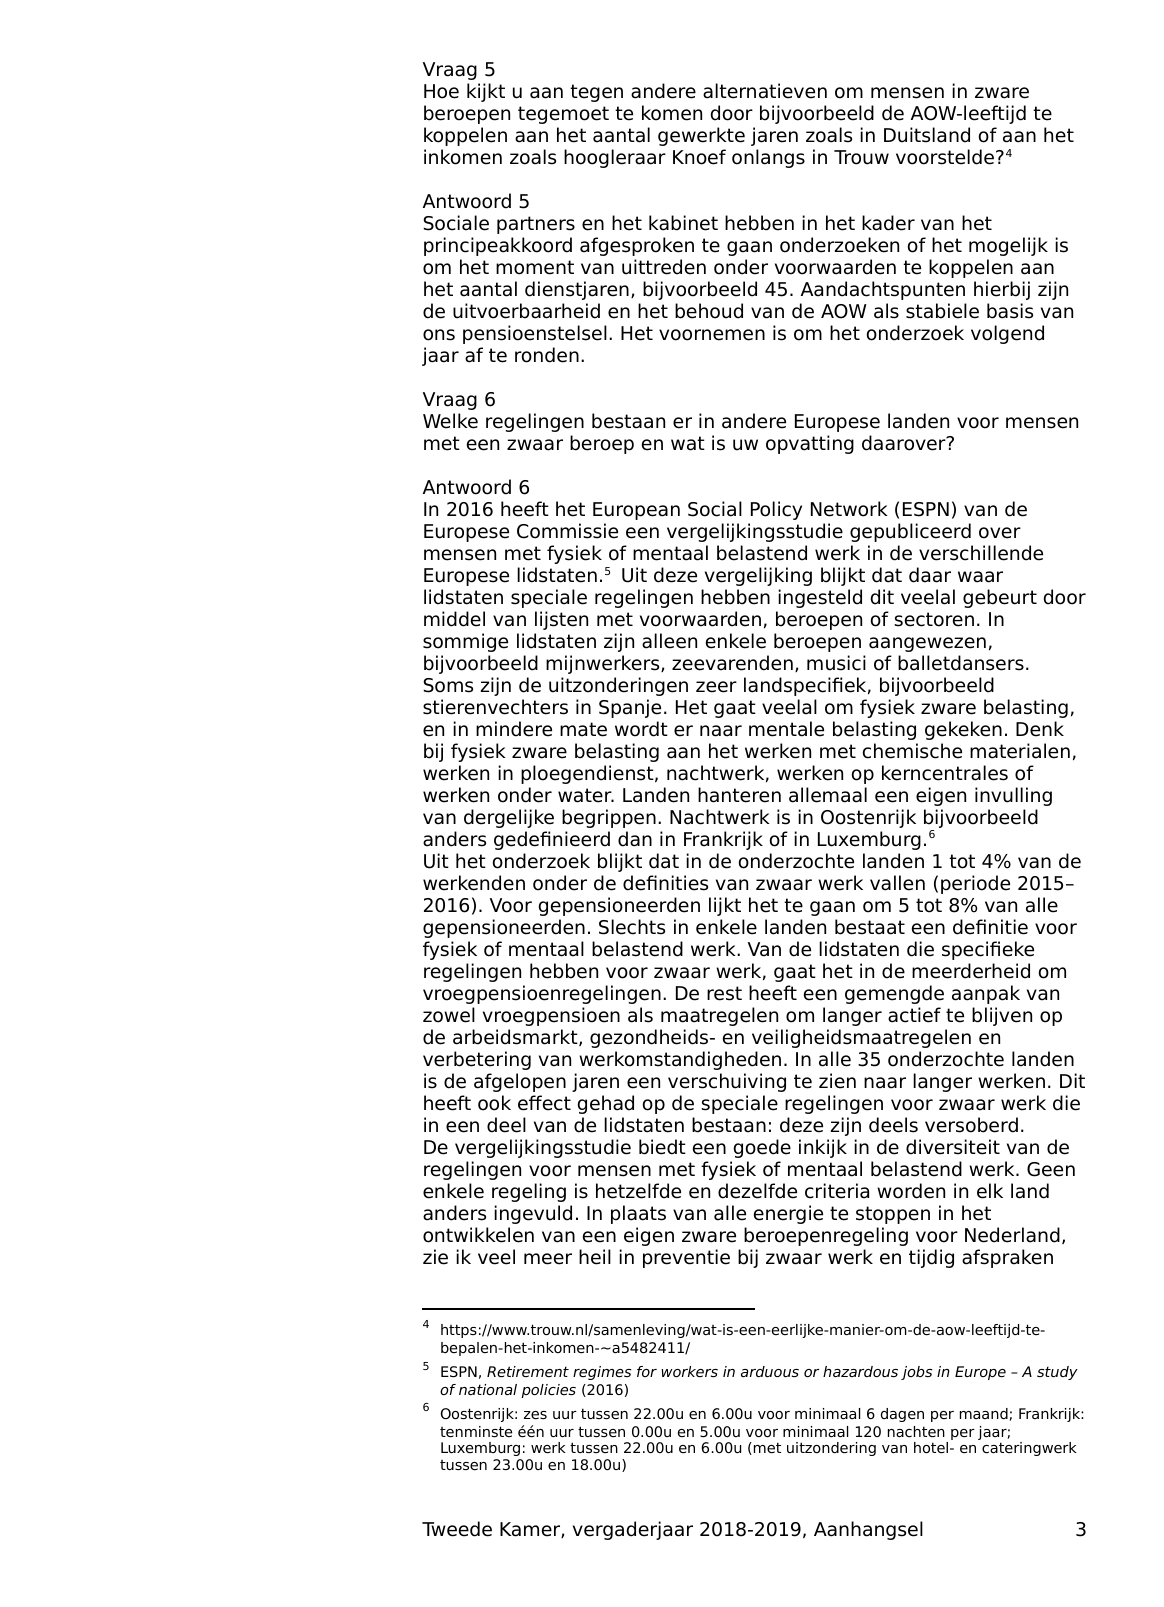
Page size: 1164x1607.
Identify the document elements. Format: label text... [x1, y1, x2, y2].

text Antwoord 5 [422, 191, 1087, 213]
text Uit het onderzoek blijkt dat in de onderzochte landen 1 tot 4% van de werkenden onder de definities van zwaar werk vallen (periode 2015–2016). Voor gepensioneerden lijkt het te gaan om 5 tot 8% van alle gepensioneerden. Slechts in enkele landen bestaat een definitie voor fysiek of mentaal belastend werk. Van de lidstaten die specifieke regelingen hebben voor zwaar werk, gaat het in de meerderheid om vroegpensioenregelingen. De rest heeft een gemengde aanpak van zowel vroegpensioen als maatregelen om langer actief te blijven op de arbeidsmarkt, gezondheids- en veiligheidsmaatregelen en verbetering van werkomstandigheden. In alle 35 onderzochte landen is de afgelopen jaren een verschuiving te zien naar langer werken. Dit heeft ook effect gehad op de speciale regelingen voor zwaar werk die in een deel van de lidstaten bestaan: deze zijn deels versoberd. [422, 851, 1087, 1137]
text Antwoord 6 [422, 477, 1087, 499]
text Vraag 6 [422, 389, 1087, 411]
text In 2016 heeft het European Social Policy Network (ESPN) van de Europese Commissie een vergelijkingsstudie gepubliceerd over mensen met fysiek of mentaal belastend werk in de verschillende Europese lidstaten. Uit deze vergelijking blijkt dat daar waar lidstaten speciale regelingen hebben ingesteld dit veelal gebeurt door middel van lijsten met voorwaarden, beroepen of sectoren. In sommige lidstaten zijn alleen enkele beroepen aangewezen, bijvoorbeeld mijnwerkers, zeevarenden, musici of balletdansers. Soms zijn de uitzonderingen zeer landspecifiek, bijvoorbeeld stierenvechters in Spanje. Het gaat veelal om fysiek zware belasting, en in mindere mate wordt er naar mentale belasting gekeken. Denk bij fysiek zware belasting aan het werken met chemische materialen, werken in ploegendienst, nachtwerk, werken op kerncentrales of werken onder water. Landen hanteren allemaal een eigen invulling van dergelijke begrippen. Nachtwerk is in Oostenrijk bijvoorbeeld anders gedefinieerd dan in Frankrijk of in Luxemburg. [422, 499, 1087, 851]
text Sociale partners en het kabinet hebben in het kader van het principeakkoord afgesproken te gaan onderzoeken of het mogelijk is om het moment van uittreden onder voorwaarden te koppelen aan het aantal dienstjaren, bijvoorbeeld 45. Aandachtspunten hierbij zijn de uitvoerbaarheid en het behoud van de AOW als stabiele basis van ons pensioenstelsel. Het voornemen is om het onderzoek volgend jaar af te ronden. [422, 213, 1087, 367]
text ESPN, Retirement regimes for workers in arduous or hazardous jobs in Europe – A study of national policies (2016) [422, 1360, 1087, 1399]
text De vergelijkingsstudie biedt een goede inkijk in de diversiteit van de regelingen voor mensen met fysiek of mentaal belastend werk. Geen enkele regeling is hetzelfde en dezelfde criteria worden in elk land anders ingevuld. In plaats van alle energie te stoppen in het ontwikkelen van een eigen zware beroepenregeling voor Nederland, zie ik veel meer heil in preventie bij zwaar werk en tijdig afspraken [422, 1137, 1087, 1268]
text https://www.trouw.nl/samenleving/wat-is-een-eerlijke-manier-om-de-aow-leeftijd-te-bepalen-het-inkomen-~a5482411/ [422, 1318, 1087, 1357]
text Welke regelingen bestaan er in andere Europese landen voor mensen met een zwaar beroep en wat is uw opvatting daarover? [422, 411, 1087, 455]
text Vraag 5 [422, 59, 1087, 81]
text Hoe kijkt u aan tegen andere alternatieven om mensen in zware beroepen tegemoet te komen door bijvoorbeeld de AOW-leeftijd te koppelen aan het aantal gewerkte jaren zoals in Duitsland of aan het inkomen zoals hoogleraar Knoef onlangs in Trouw voorstelde? [422, 81, 1087, 169]
text Oostenrijk: zes uur tussen 22.00u en 6.00u voor minimaal 6 dagen per maand; Frankrijk: tenminste één uur tussen 0.00u en 5.00u voor minimaal 120 nachten per jaar; Luxemburg: werk tussen 22.00u en 6.00u (met uitzondering van hotel- en cateringwerk tussen 23.00u en 18.00u) [422, 1402, 1087, 1474]
